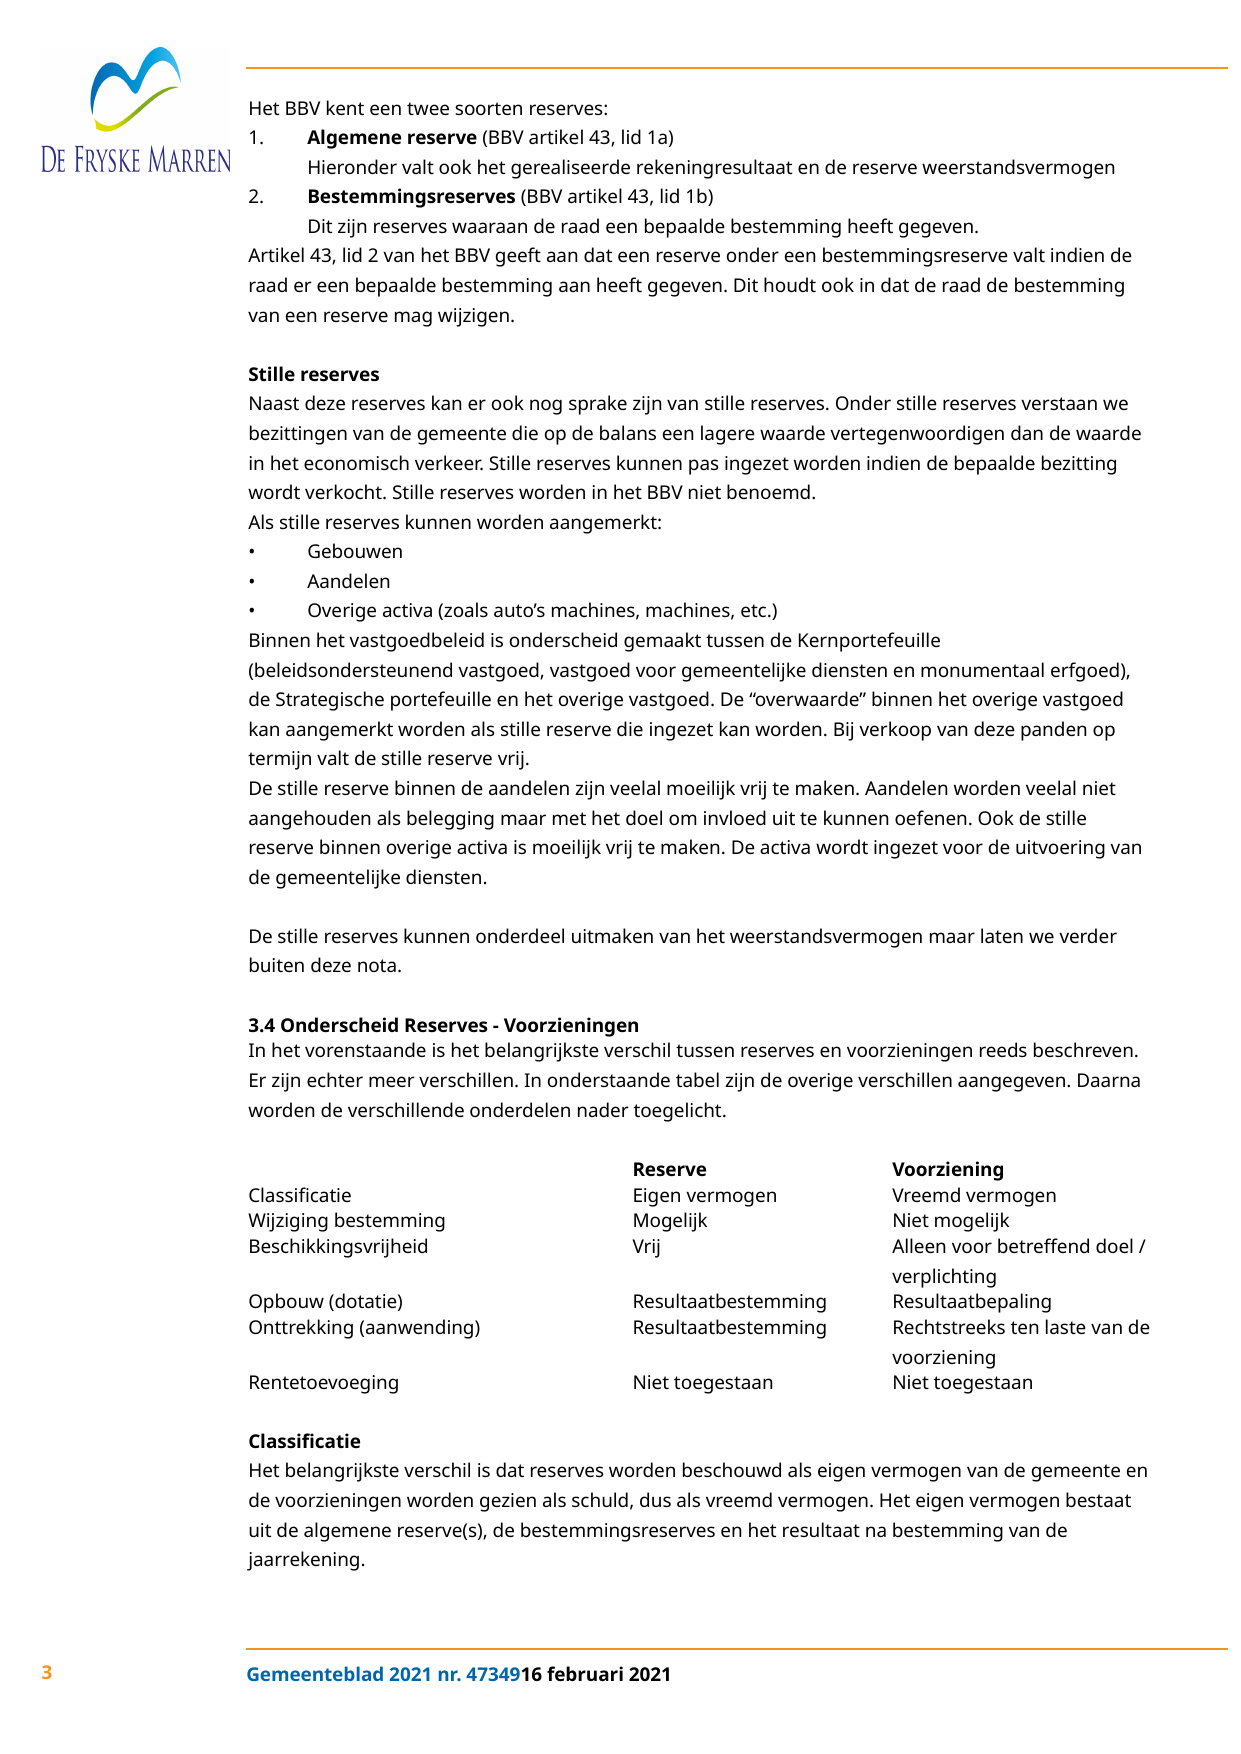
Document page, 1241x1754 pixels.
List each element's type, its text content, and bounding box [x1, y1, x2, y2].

table_header Reserve [632, 1156, 892, 1182]
text Het BBV kent een twee soorten reserves: [248, 95, 1152, 121]
text Binnen het vastgoedbeleid is onderscheid gemaakt tussen de Kernportefeuille (beleidsondersteunend vastgoed, vastgoed voor gemeentelijke diensten en monumentaal erfgoed), de Strategische portefeuille en het overige vastgoed. De “overwaarde” binnen het overige vastgoed kan aangemerkt worden als stille reserve die ingezet kan worden. Bij verkoop van deze panden op termijn valt de stille reserve vrij. [248, 627, 1152, 771]
text Stille reserves [248, 361, 1152, 387]
picture [41, 47, 231, 172]
table_cell Beschikkingsvrijheid [248, 1233, 632, 1288]
list Hieronder valt ook het gerealiseerde rekeningresultaat en de reserve weerstandsvermogen [248, 154, 1152, 180]
table_cell Vrij [632, 1233, 892, 1288]
table_cell Alleen voor betreffend doel / verplichting [892, 1233, 1152, 1288]
table_cell Resultaatbepaling [892, 1289, 1152, 1314]
text Naast deze reserves kan er ook nog sprake zijn van stille reserves. Onder stille reserves verstaan we bezittingen van de gemeente die op de balans een lagere waarde vertegenwoordigen dan de waarde in het economisch verkeer. Stille reserves kunnen pas ingezet worden indien de bepaalde bezitting wordt verkocht. Stille reserves worden in het BBV niet benoemd. [248, 391, 1152, 505]
list Bestemmingsreserves (BBV artikel 43, lid 1b) [248, 183, 1152, 209]
text De stille reserves kunnen onderdeel uitmaken van het weerstandsvermogen maar laten we verder buiten deze nota. [248, 923, 1152, 978]
list Dit zijn reserves waaraan de raad een bepaalde bestemming heeft gegeven. [248, 213, 1152, 239]
list Gebouwen [248, 538, 1152, 564]
table_cell Niet toegestaan [632, 1370, 892, 1395]
table_cell Opbouw (dotatie) [248, 1289, 632, 1314]
list Aandelen [248, 568, 1152, 594]
text Classificatie [248, 1428, 1152, 1454]
table_cell Niet toegestaan [892, 1370, 1152, 1395]
text Het belangrijkste verschil is dat reserves worden beschouwd als eigen vermogen van de gemeente en de voorzieningen worden gezien als schuld, dus als vreemd vermogen. Het eigen vermogen bestaat uit de algemene reserve(s), de bestemmingsreserves en het resultaat na bestemming van de jaarrekening. [248, 1458, 1152, 1572]
table_cell Rechtstreeks ten laste van de voorziening [892, 1314, 1152, 1369]
table_cell Classificatie [248, 1182, 632, 1207]
table_header Voorziening [892, 1156, 1152, 1182]
table_cell Rentetoevoeging [248, 1370, 632, 1395]
table_cell Onttrekking (aanwending) [248, 1314, 632, 1369]
table_cell Resultaatbestemming [632, 1314, 892, 1369]
table_header [248, 1156, 632, 1182]
list Overige activa (zoals auto’s machines, machines, etc.) [248, 598, 1152, 623]
table_cell Mogelijk [632, 1208, 892, 1233]
table_cell Vreemd vermogen [892, 1182, 1152, 1207]
list Algemene reserve (BBV artikel 43, lid 1a) [248, 124, 1152, 150]
text 3.4 Onderscheid Reserves - Voorzieningen [248, 1012, 1152, 1038]
table_cell Niet mogelijk [892, 1208, 1152, 1233]
table_cell Eigen vermogen [632, 1182, 892, 1207]
table_cell Resultaatbestemming [632, 1289, 892, 1314]
text De stille reserve binnen de aandelen zijn veelal moeilijk vrij te maken. Aandelen worden veelal niet aangehouden als belegging maar met het doel om invloed uit te kunnen oefenen. Ook de stille reserve binnen overige activa is moeilijk vrij te maken. De activa wordt ingezet voor de uitvoering van de gemeentelijke diensten. [248, 775, 1152, 890]
text In het vorenstaande is het belangrijkste verschil tussen reserves en voorzieningen reeds beschreven. Er zijn echter meer verschillen. In onderstaande tabel zijn de overige verschillen aangegeven. Daarna worden de verschillende onderdelen nader toegelicht. [248, 1038, 1152, 1122]
text Artikel 43, lid 2 van het BBV geeft aan dat een reserve onder een bestemmingsreserve valt indien de raad er een bepaalde bestemming aan heeft gegeven. Dit houdt ook in dat de raad de bestemming van een reserve mag wijzigen. [248, 243, 1152, 328]
text Als stille reserves kunnen worden aangemerkt: [248, 509, 1152, 535]
table_cell Wijziging bestemming [248, 1208, 632, 1233]
